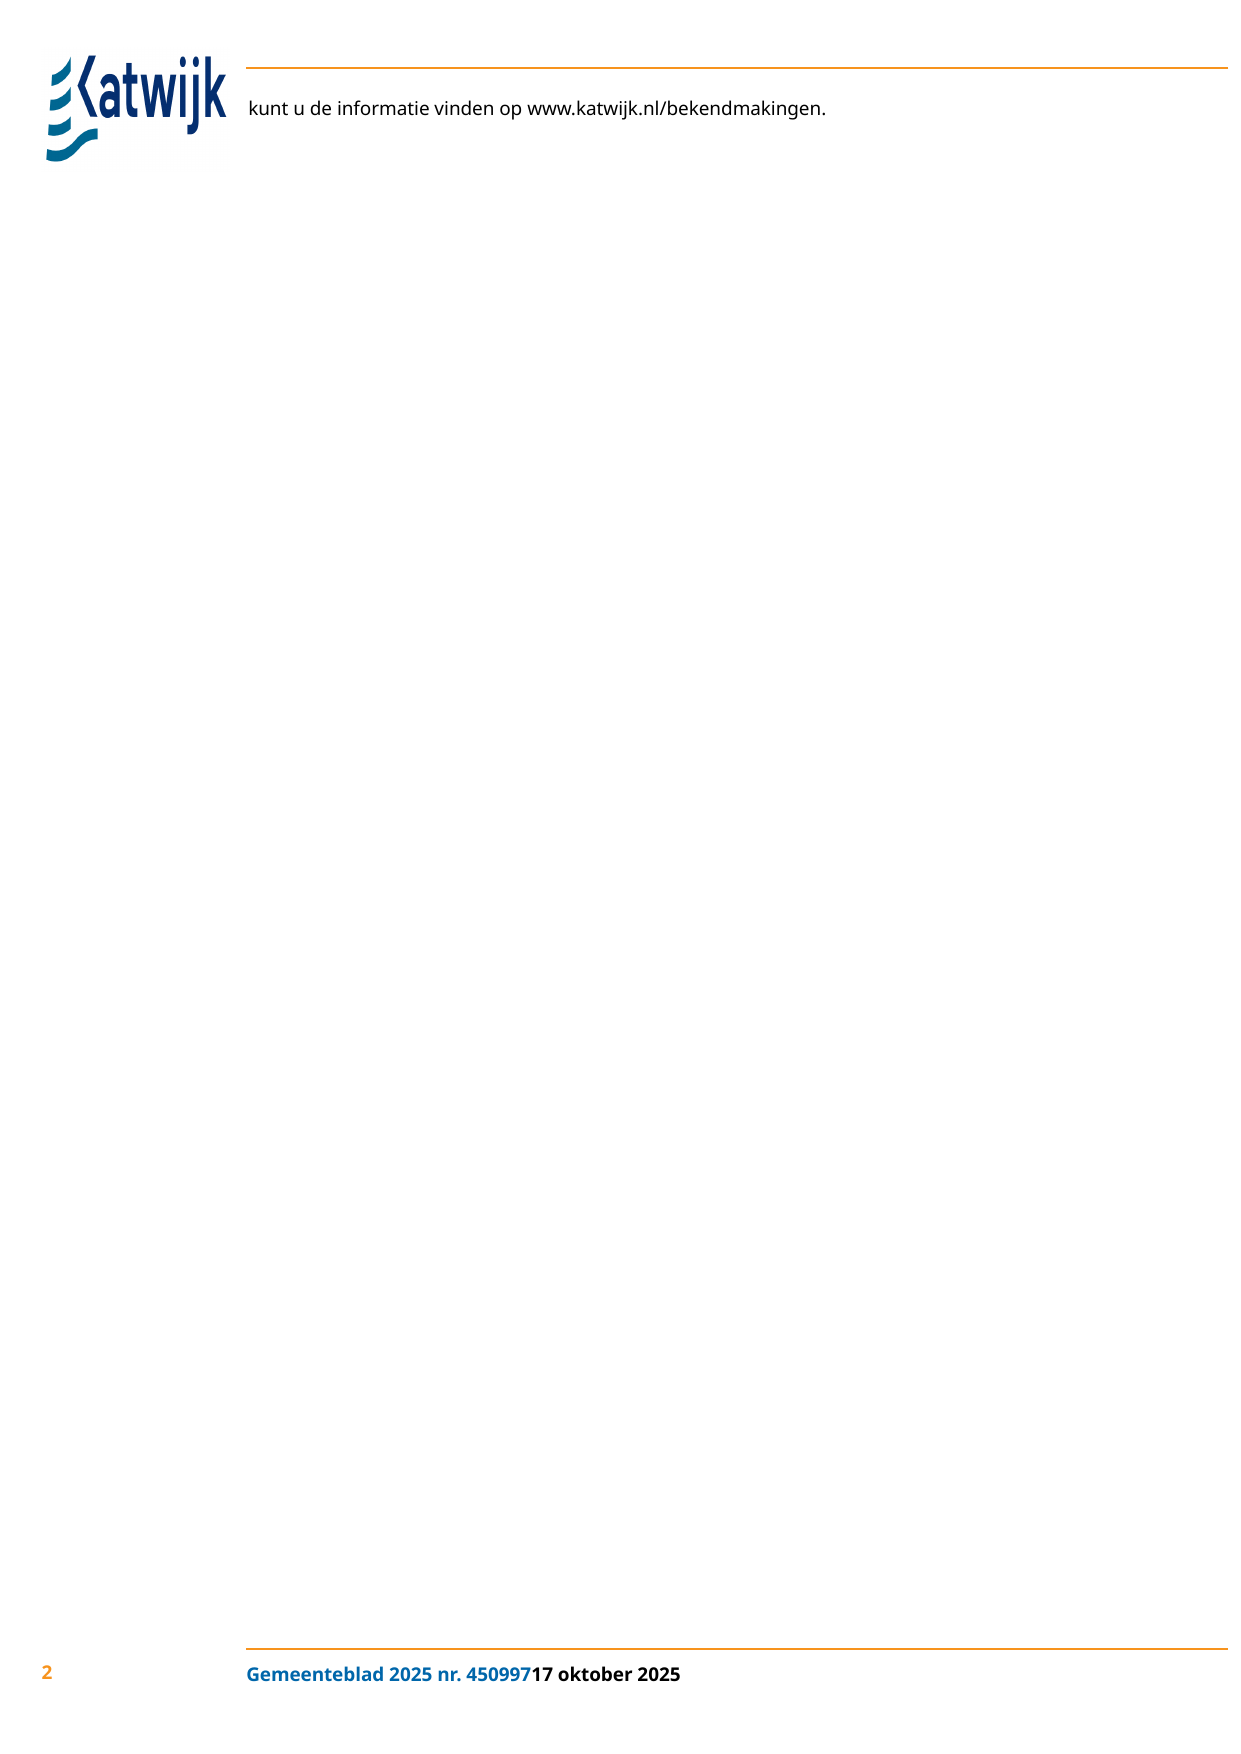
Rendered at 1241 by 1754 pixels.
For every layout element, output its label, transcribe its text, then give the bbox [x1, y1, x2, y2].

text kunt u de informatie vinden op www.katwijk.nl/bekendmakingen. [248, 95, 1152, 121]
picture [41, 47, 231, 172]
